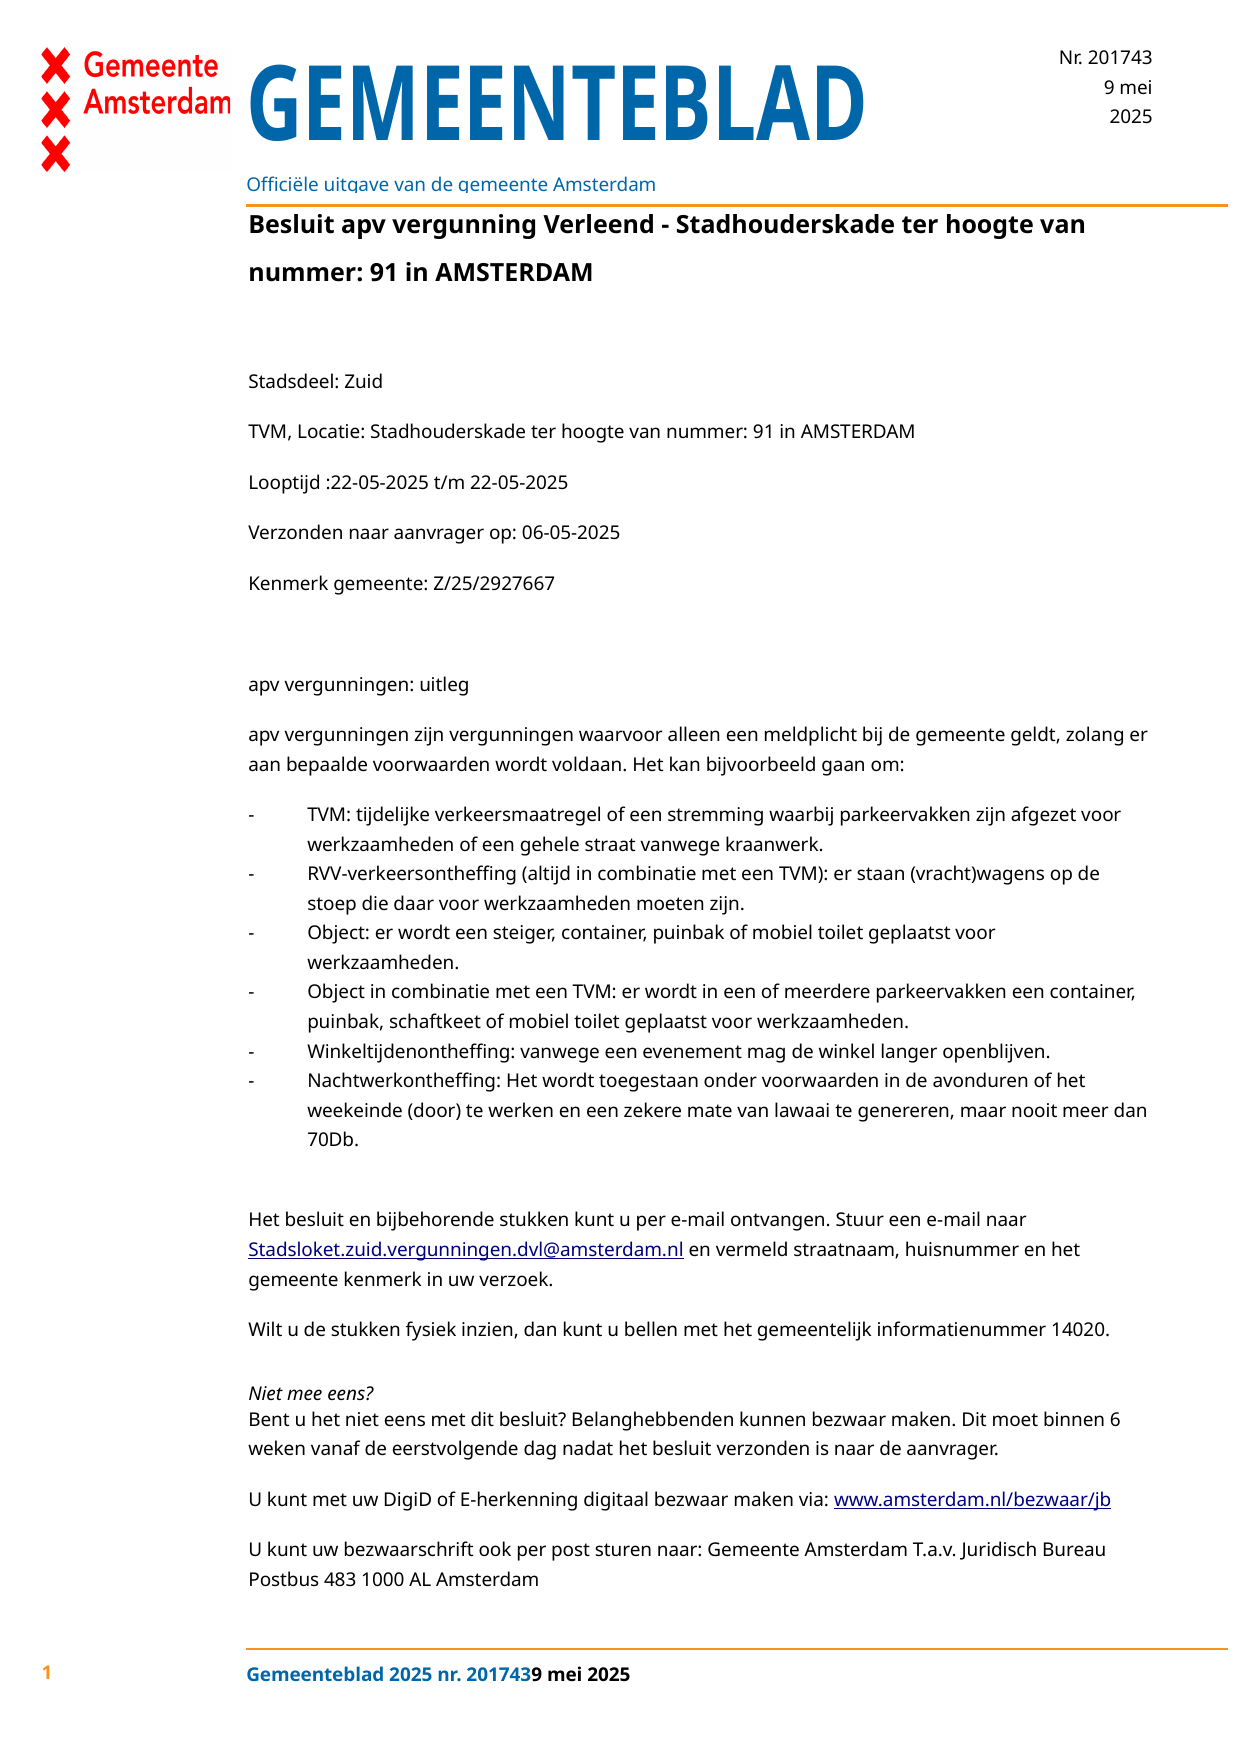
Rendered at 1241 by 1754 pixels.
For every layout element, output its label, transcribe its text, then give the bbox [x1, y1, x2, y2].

text Stadsdeel: Zuid [248, 368, 1152, 394]
list Object: er wordt een steiger, container, puinbak of mobiel toilet geplaatst voor werkzaamheden. [248, 919, 1152, 975]
text Het besluit en bijbehorende stukken kunt u per e-mail ontvangen. Stuur een e-mail naar Stadsloket.zuid.vergunningen.dvl@amsterdam.nl en vermeld straatnaam, huisnummer en het gemeente kenmerk in uw verzoek. [248, 1207, 1152, 1292]
text Bent u het niet eens met dit besluit? Belanghebbenden kunnen bezwaar maken. Dit moet binnen 6 weken vanaf de eerstvolgende dag nadat het besluit verzonden is naar de aanvrager. [248, 1406, 1152, 1461]
text Niet mee eens? [248, 1380, 1152, 1406]
list RVV-verkeersontheffing (altijd in combinatie met een TVM): er staan (vracht)wagens op de stoep die daar voor werkzaamheden moeten zijn. [248, 860, 1152, 916]
list Nachtwerkontheffing: Het wordt toegestaan onder voorwaarden in de avonduren of het weekeinde (door) te werken en een zekere mate van lawaai te genereren, maar nooit meer dan 70Db. [248, 1067, 1152, 1152]
text U kunt met uw DigiD of E-herkenning digitaal bezwaar maken via: www.amsterdam.nl/bezwaar/jb [248, 1486, 1152, 1512]
text apv vergunningen: uitleg [248, 671, 1152, 697]
text TVM, Locatie: Stadhouderskade ter hoogte van nummer: 91 in AMSTERDAM [248, 419, 1152, 444]
text U kunt uw bezwaarschrift ook per post sturen naar: Gemeente Amsterdam T.a.v. Juridisch Bureau Postbus 483 1000 AL Amsterdam [248, 1536, 1152, 1592]
text Besluit apv vergunning Verleend - Stadhouderskade ter hoogte van nummer: 91 in AMSTERDAM [248, 207, 1152, 288]
list TVM: tijdelijke verkeersmaatregel of een stremming waarbij parkeervakken zijn afgezet voor werkzaamheden of een gehele straat vanwege kraanwerk. [248, 801, 1152, 857]
text Looptijd :22-05-2025 t/m 22-05-2025 [248, 469, 1152, 495]
text Kenmerk gemeente: Z/25/2927667 [248, 570, 1152, 596]
text Wilt u de stukken fysiek inzien, dan kunt u bellen met het gemeentelijk informatienummer 14020. [248, 1316, 1152, 1342]
picture [41, 47, 231, 172]
list Object in combinatie met een TVM: er wordt in een of meerdere parkeervakken een container, puinbak, schaftkeet of mobiel toilet geplaatst voor werkzaamheden. [248, 979, 1152, 1034]
text Verzonden naar aanvrager op: 06-05-2025 [248, 519, 1152, 545]
list Winkeltijdenontheffing: vanwege een evenement mag de winkel langer openblijven. [248, 1038, 1152, 1064]
text apv vergunningen zijn vergunningen waarvoor alleen een meldplicht bij de gemeente geldt, zolang er aan bepaalde voorwaarden wordt voldaan. Het kan bijvoorbeeld gaan om: [248, 721, 1152, 777]
